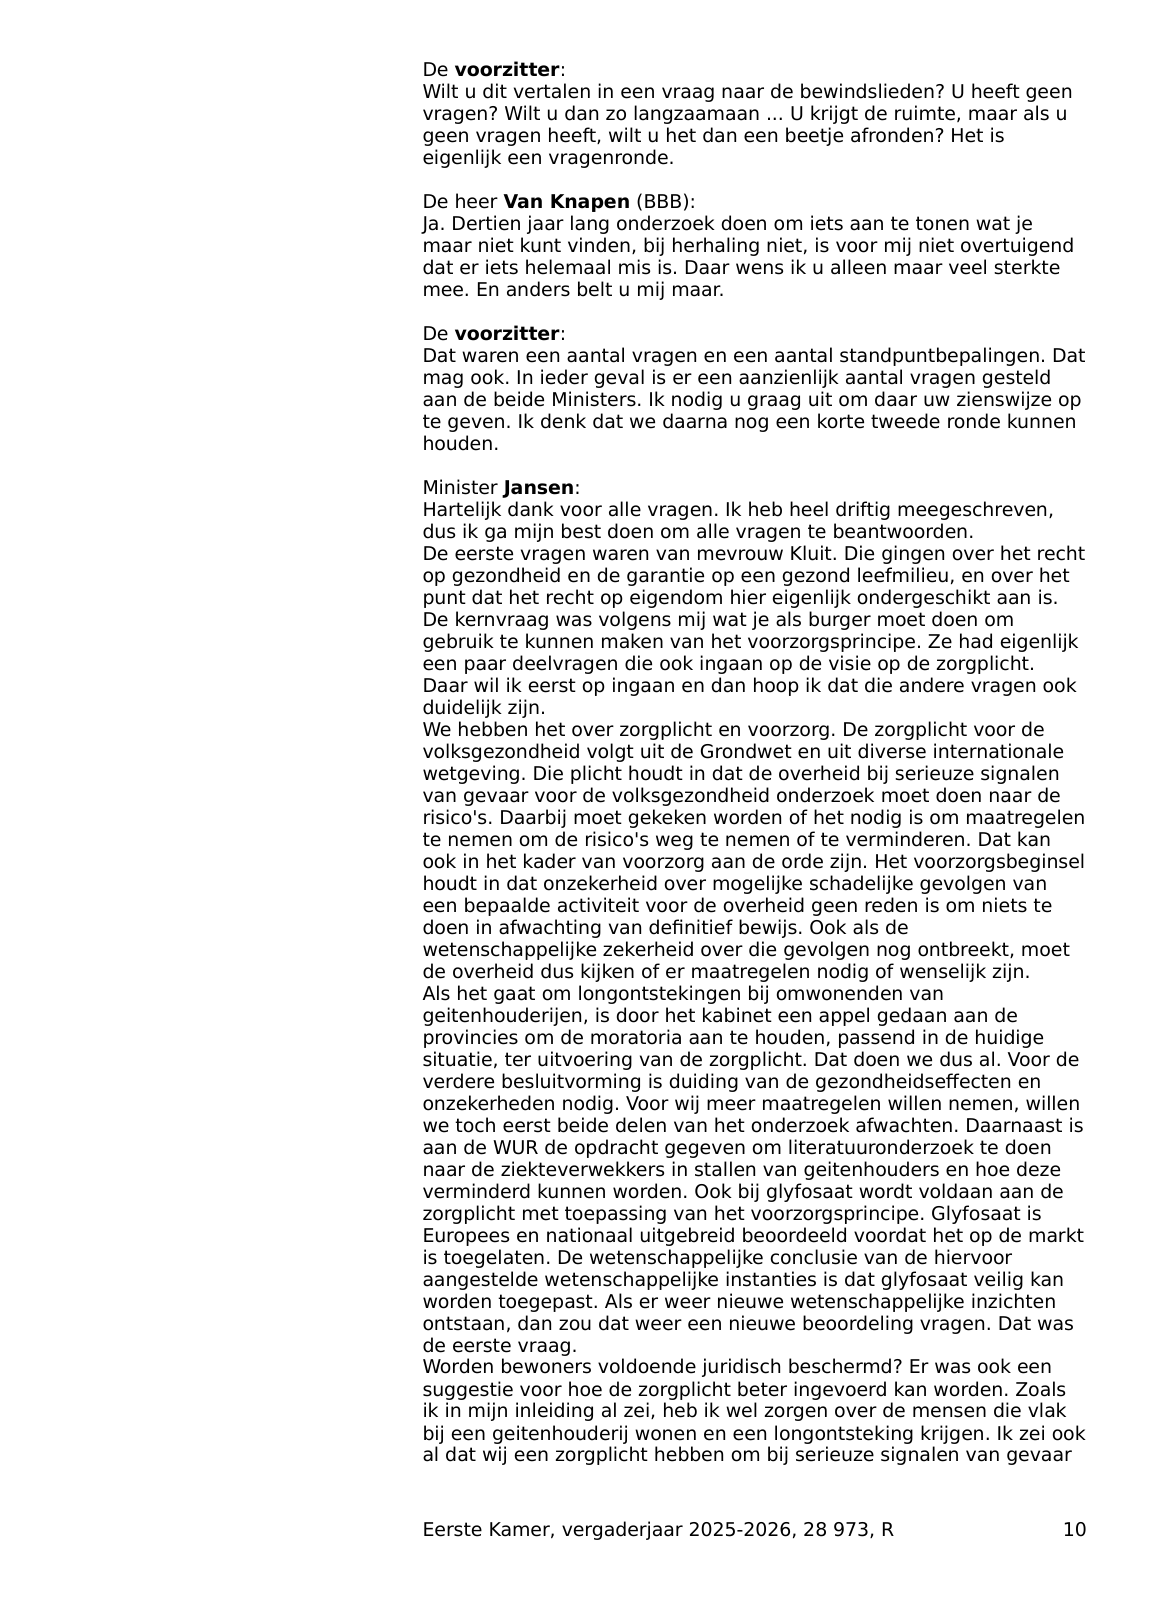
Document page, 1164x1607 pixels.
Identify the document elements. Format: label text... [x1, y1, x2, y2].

text Hartelijk dank voor alle vragen. Ik heb heel driftig meegeschreven, dus ik ga mijn best doen om alle vragen te beantwoorden. [422, 499, 1087, 543]
text We hebben het over zorgplicht en voorzorg. De zorgplicht voor de volksgezondheid volgt uit de Grondwet en uit diverse internationale wetgeving. Die plicht houdt in dat de overheid bij serieuze signalen van gevaar voor de volksgezondheid onderzoek moet doen naar de risico's. Daarbij moet gekeken worden of het nodig is om maatregelen te nemen om de risico's weg te nemen of te verminderen. Dat kan ook in het kader van voorzorg aan de orde zijn. Het voorzorgsbeginsel houdt in dat onzekerheid over mogelijke schadelijke gevolgen van een bepaalde activiteit voor de overheid geen reden is om niets te doen in afwachting van definitief bewijs. Ook als de wetenschappelijke zekerheid over die gevolgen nog ontbreekt, moet de overheid dus kijken of er maatregelen nodig of wenselijk zijn. [422, 719, 1087, 983]
text Als het gaat om longontstekingen bij omwonenden van geitenhouderijen, is door het kabinet een appel gedaan aan de provincies om de moratoria aan te houden, passend in de huidige situatie, ter uitvoering van de zorgplicht. Dat doen we dus al. Voor de verdere besluitvorming is duiding van de gezondheidseffecten en onzekerheden nodig. Voor wij meer maatregelen willen nemen, willen we toch eerst beide delen van het onderzoek afwachten. Daarnaast is aan de WUR de opdracht gegeven om literatuuronderzoek te doen naar de ziekteverwekkers in stallen van geitenhouders en hoe deze verminderd kunnen worden. Ook bij glyfosaat wordt voldaan aan de zorgplicht met toepassing van het voorzorgsprincipe. Glyfosaat is Europees en nationaal uitgebreid beoordeeld voordat het op de markt is toegelaten. De wetenschappelijke conclusie van de hiervoor aangestelde wetenschappelijke instanties is dat glyfosaat veilig kan worden toegepast. Als er weer nieuwe wetenschappelijke inzichten ontstaan, dan zou dat weer een nieuwe beoordeling vragen. Dat was de eerste vraag. [422, 983, 1087, 1356]
text De heer Van Knapen (BBB): [422, 191, 1087, 213]
text De voorzitter: [422, 323, 1087, 345]
text Minister Jansen: [422, 477, 1087, 499]
text Worden bewoners voldoende juridisch beschermd? Er was ook een suggestie voor hoe de zorgplicht beter ingevoerd kan worden. Zoals ik in mijn inleiding al zei, heb ik wel zorgen over de mensen die vlak bij een geitenhouderij wonen en een longontsteking krijgen. Ik zei ook al dat wij een zorgplicht hebben om bij serieuze signalen van gevaar [422, 1356, 1087, 1466]
text Dat waren een aantal vragen en een aantal standpuntbepalingen. Dat mag ook. In ieder geval is er een aanzienlijk aantal vragen gesteld aan de beide Ministers. Ik nodig u graag uit om daar uw zienswijze op te geven. Ik denk dat we daarna nog een korte tweede ronde kunnen houden. [422, 345, 1087, 455]
text De voorzitter: [422, 59, 1087, 81]
text Ja. Dertien jaar lang onderzoek doen om iets aan te tonen wat je maar niet kunt vinden, bij herhaling niet, is voor mij niet overtuigend dat er iets helemaal mis is. Daar wens ik u alleen maar veel sterkte mee. En anders belt u mij maar. [422, 213, 1087, 301]
text Wilt u dit vertalen in een vraag naar de bewindslieden? U heeft geen vragen? Wilt u dan zo langzaamaan ... U krijgt de ruimte, maar als u geen vragen heeft, wilt u het dan een beetje afronden? Het is eigenlijk een vragenronde. [422, 81, 1087, 169]
text De eerste vragen waren van mevrouw Kluit. Die gingen over het recht op gezondheid en de garantie op een gezond leefmilieu, en over het punt dat het recht op eigendom hier eigenlijk ondergeschikt aan is. De kernvraag was volgens mij wat je als burger moet doen om gebruik te kunnen maken van het voorzorgsprincipe. Ze had eigenlijk een paar deelvragen die ook ingaan op de visie op de zorgplicht. Daar wil ik eerst op ingaan en dan hoop ik dat die andere vragen ook duidelijk zijn. [422, 543, 1087, 719]
